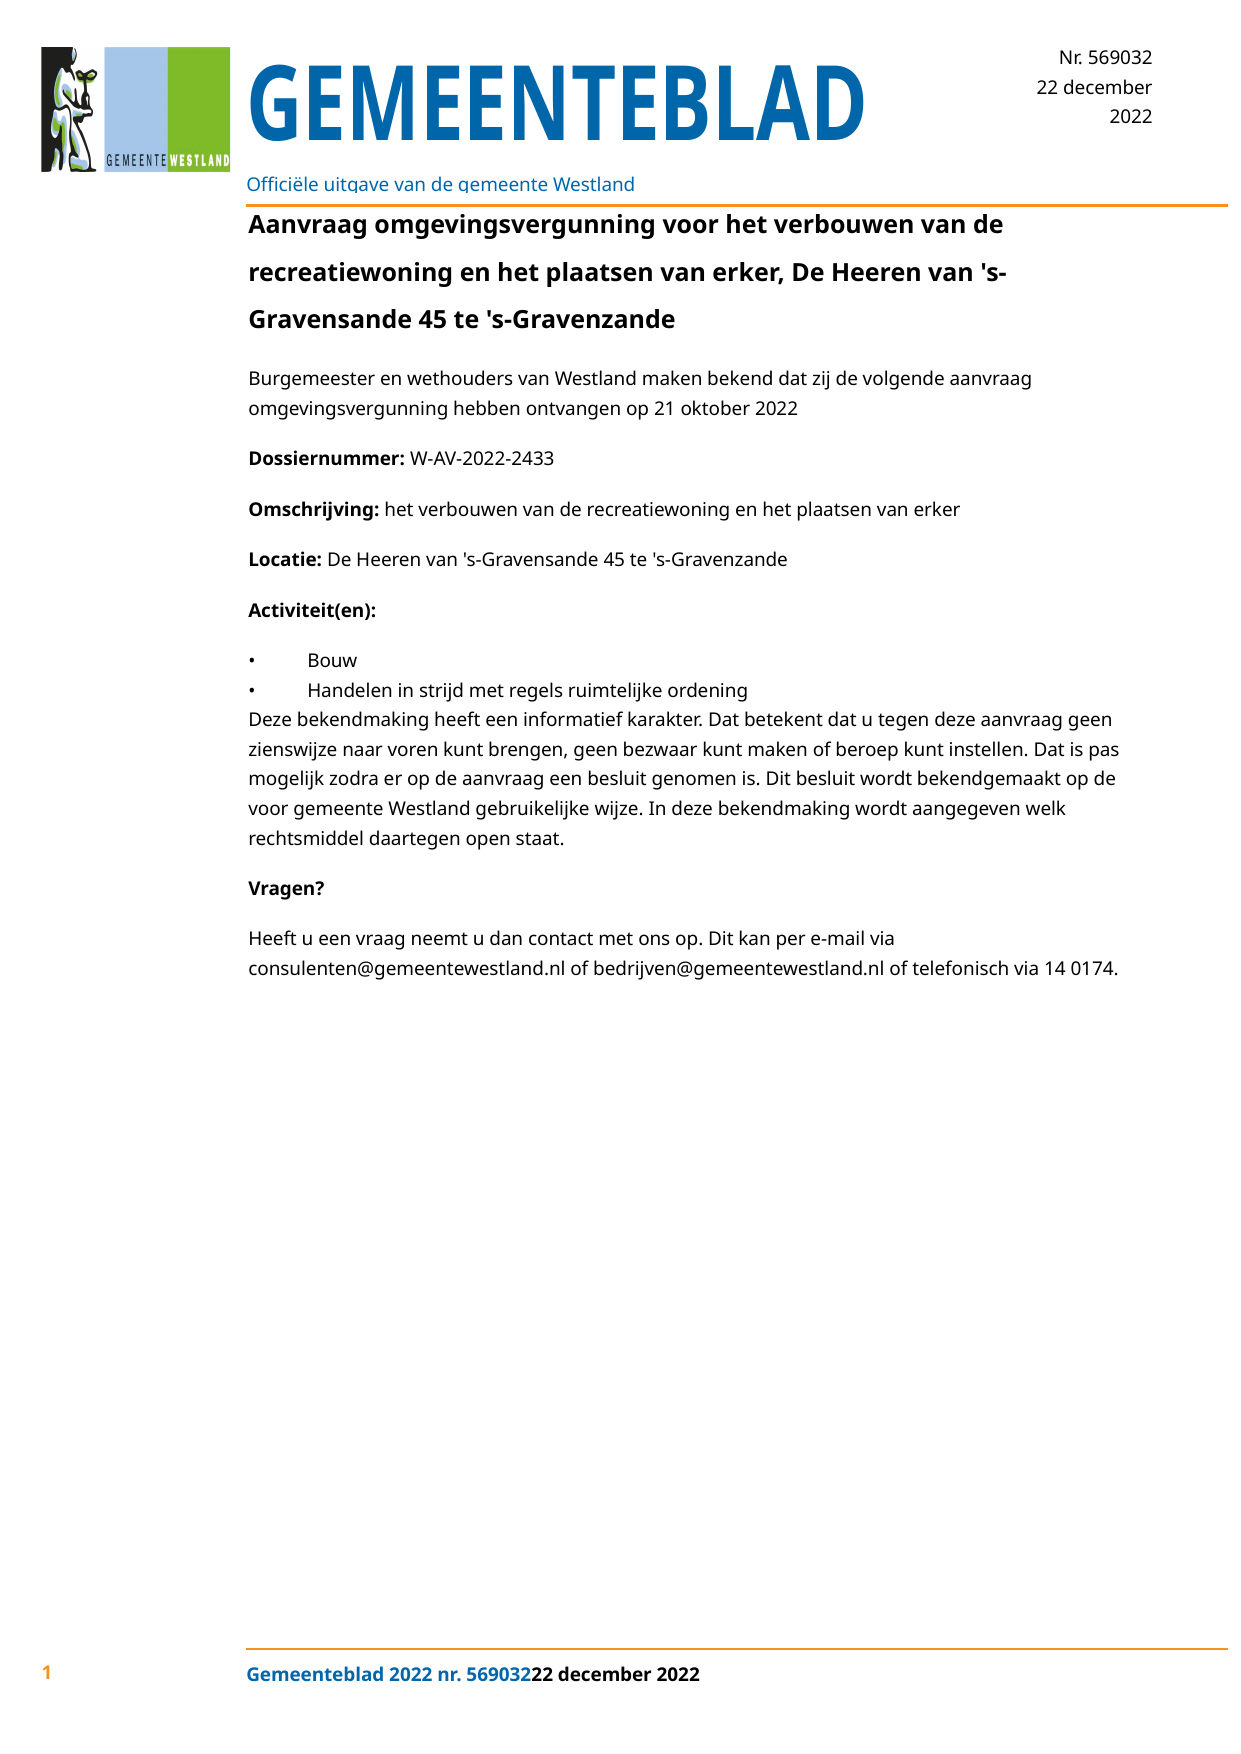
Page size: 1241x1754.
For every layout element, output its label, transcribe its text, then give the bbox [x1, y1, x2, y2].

text Burgemeester en wethouders van Westland maken bekend dat zij de volgende aanvraag omgevingsvergunning hebben ontvangen op 21 oktober 2022 [248, 366, 1152, 421]
text Aanvraag omgevingsvergunning voor het verbouwen van de recreatiewoning en het plaatsen van erker, De Heeren van 's-Gravensande 45 te 's-Gravenzande [248, 207, 1152, 336]
text Vragen? [248, 875, 1152, 901]
text Activiteit(en): [248, 597, 1152, 622]
text Omschrijving: het verbouwen van de recreatiewoning en het plaatsen van erker [248, 496, 1152, 522]
text Deze bekendmaking heeft een informatief karakter. Dat betekent dat u tegen deze aanvraag geen zienswijze naar voren kunt brengen, geen bezwaar kunt maken of beroep kunt instellen. Dat is pas mogelijk zodra er op de aanvraag een besluit genomen is. Dit besluit wordt bekendgemaakt op de voor gemeente Westland gebruikelijke wijze. In deze bekendmaking wordt aangegeven welk rechtsmiddel daartegen open staat. [248, 706, 1152, 850]
text Locatie: De Heeren van 's-Gravensande 45 te 's-Gravenzande [248, 546, 1152, 572]
list Bouw [248, 647, 1152, 673]
text Heeft u een vraag neemt u dan contact met ons op. Dit kan per e-mail via consulenten@gemeentewestland.nl of bedrijven@gemeentewestland.nl of telefonisch via 14 0174. [248, 926, 1152, 981]
text Dossiernummer: W-AV-2022-2433 [248, 446, 1152, 471]
picture [41, 47, 231, 172]
list Handelen in strijd met regels ruimtelijke ordening [248, 677, 1152, 702]
